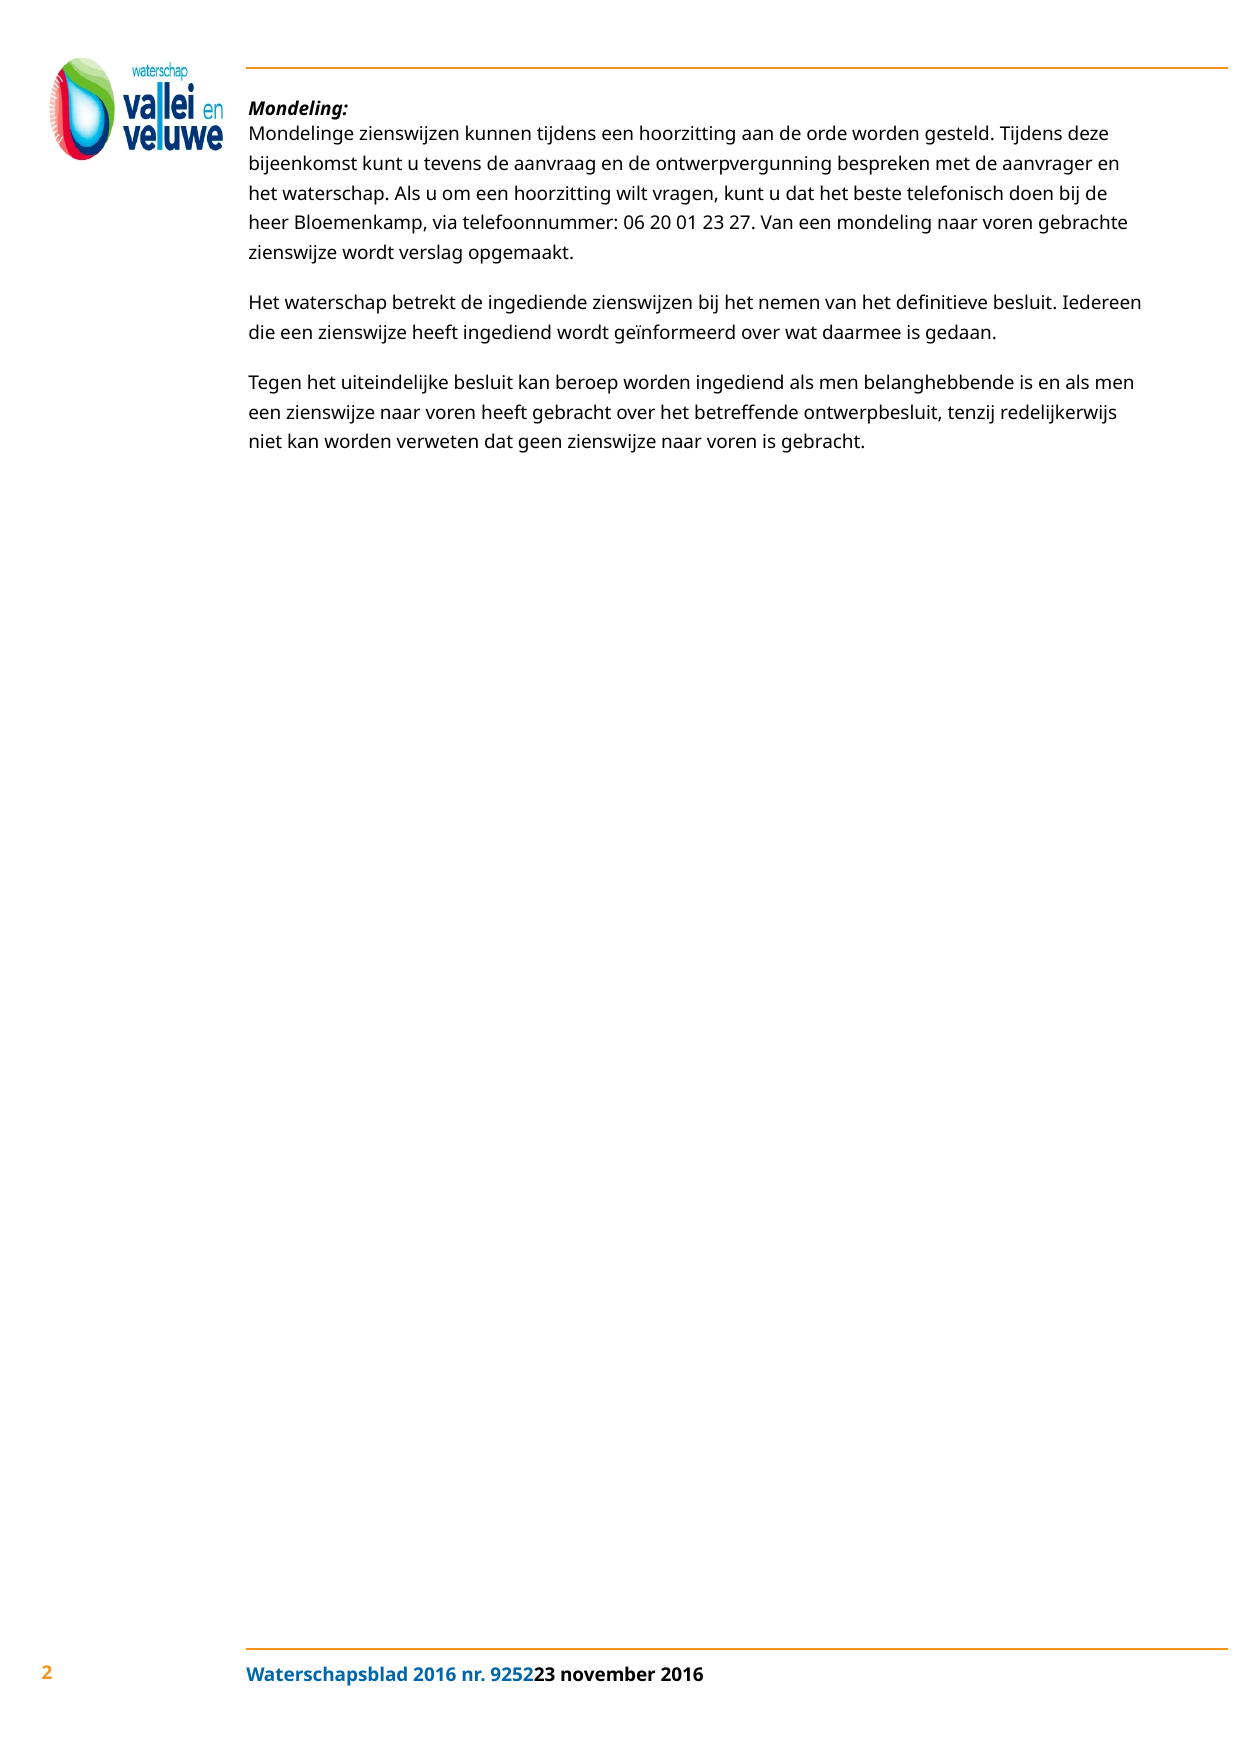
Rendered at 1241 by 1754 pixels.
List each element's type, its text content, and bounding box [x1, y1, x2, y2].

text Het waterschap betrekt de ingediende zienswijzen bij het nemen van het definitieve besluit. Iedereen die een zienswijze heeft ingediend wordt geïnformeerd over wat daarmee is gedaan. [248, 289, 1152, 344]
text Mondeling: [248, 95, 1152, 121]
text Mondelinge zienswijzen kunnen tijdens een hoorzitting aan de orde worden gesteld. Tijdens deze bijeenkomst kunt u tevens de aanvraag en de ontwerpvergunning bespreken met de aanvrager en het waterschap. Als u om een hoorzitting wilt vragen, kunt u dat het beste telefonisch doen bij de heer Bloemenkamp, via telefoonnummer: 06 20 01 23 27. Van een mondeling naar voren gebrachte zienswijze wordt verslag opgemaakt. [248, 121, 1152, 264]
picture [41, 47, 231, 172]
text Tegen het uiteindelijke besluit kan beroep worden ingediend als men belanghebbende is en als men een zienswijze naar voren heeft gebracht over het betreffende ontwerpbesluit, tenzij redelijkerwijs niet kan worden verweten dat geen zienswijze naar voren is gebracht. [248, 369, 1152, 454]
